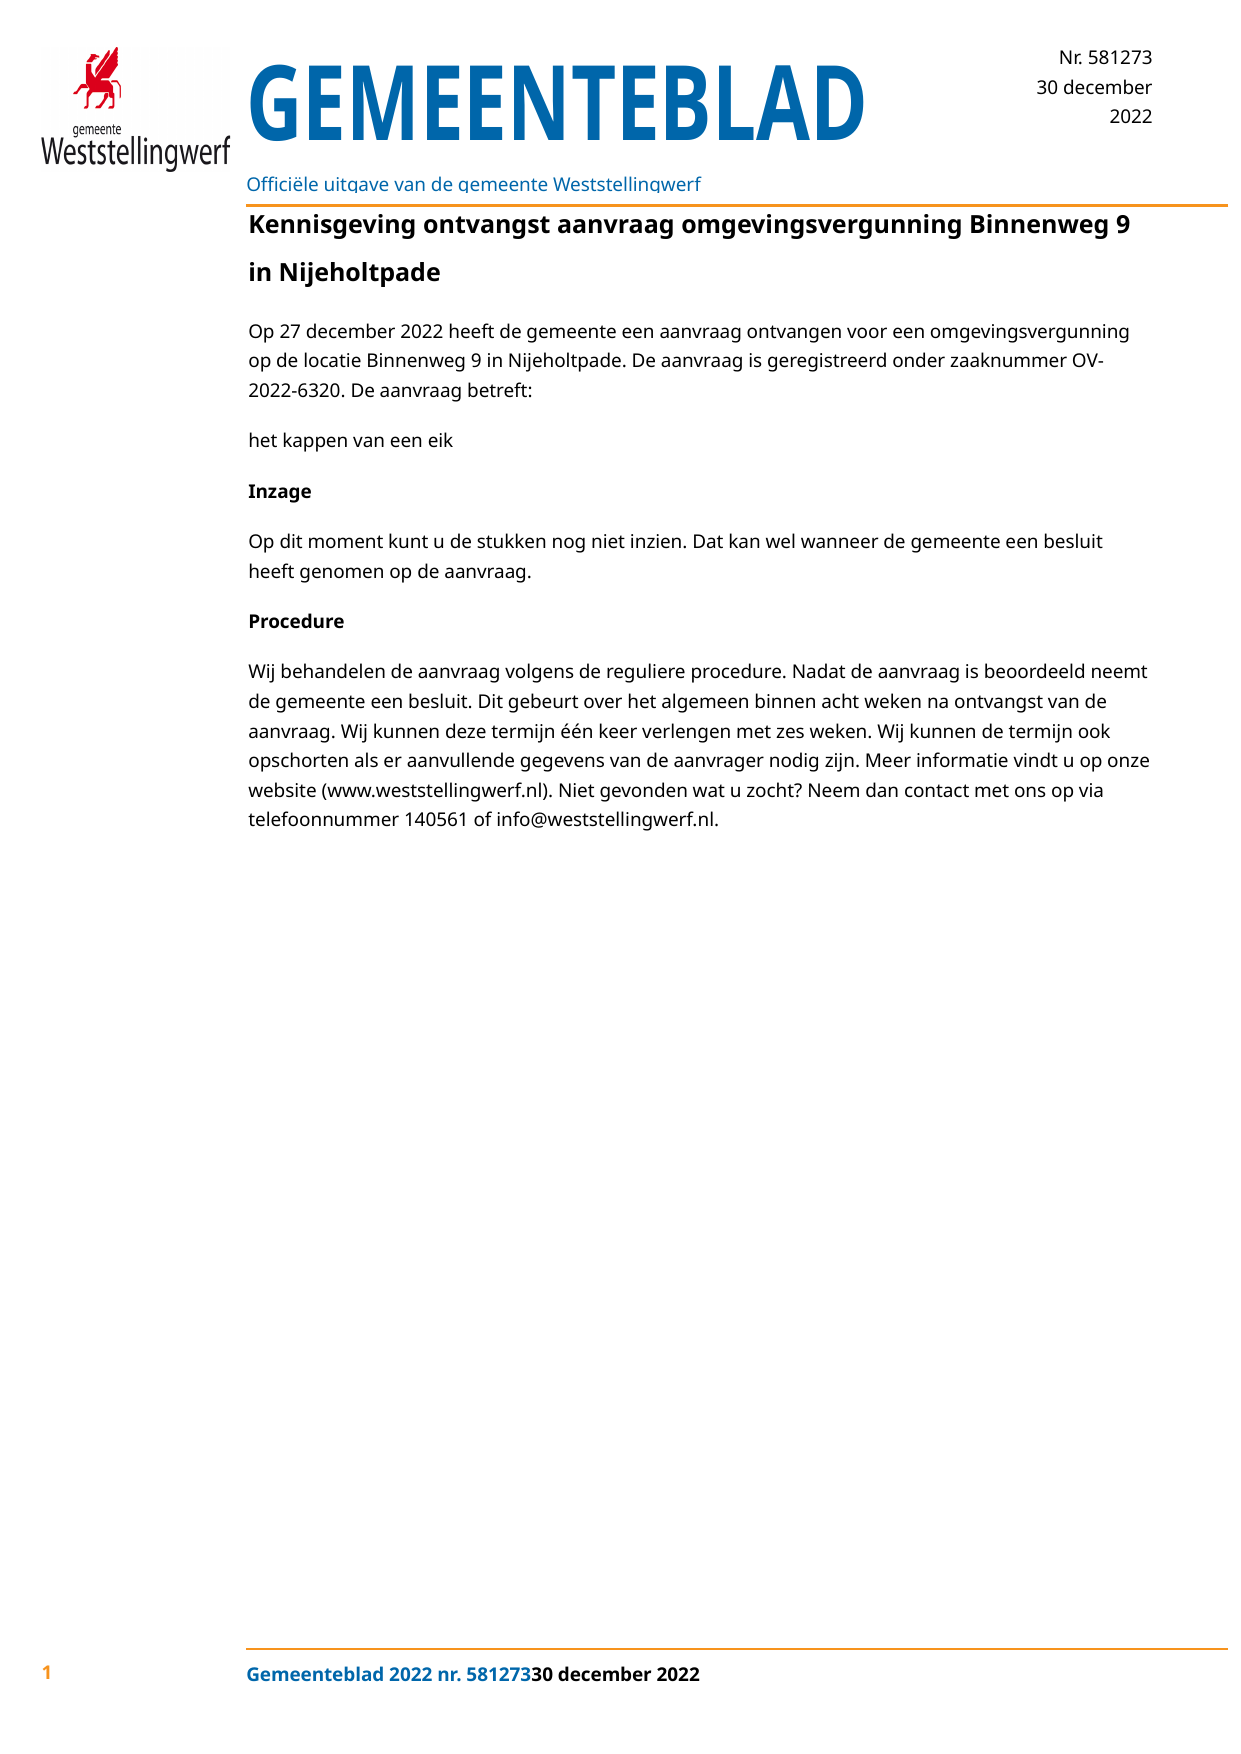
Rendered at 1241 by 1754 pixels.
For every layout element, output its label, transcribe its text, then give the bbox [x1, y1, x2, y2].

text Op dit moment kunt u de stukken nog niet inzien. Dat kan wel wanneer de gemeente een besluit heeft genomen op de aanvraag. [248, 528, 1152, 584]
text het kappen van een eik [248, 427, 1152, 453]
text Inzage [248, 478, 1152, 504]
text Wij behandelen de aanvraag volgens de reguliere procedure. Nadat de aanvraag is beoordeeld neemt de gemeente een besluit. Dit gebeurt over het algemeen binnen acht weken na ontvangst van de aanvraag. Wij kunnen deze termijn één keer verlengen met zes weken. Wij kunnen de termijn ook opschorten als er aanvullende gegevens van de aanvrager nodig zijn. Meer informatie vindt u op onze website (www.weststellingwerf.nl). Niet gevonden wat u zocht? Neem dan contact met ons op via telefoonnummer 140561 of info@weststellingwerf.nl. [248, 659, 1152, 832]
text Op 27 december 2022 heeft de gemeente een aanvraag ontvangen voor een omgevingsvergunning op de locatie Binnenweg 9 in Nijeholtpade. De aanvraag is geregistreerd onder zaaknummer OV-2022-6320. De aanvraag betreft: [248, 318, 1152, 403]
picture [41, 47, 231, 172]
text Kennisgeving ontvangst aanvraag omgevingsvergunning Binnenweg 9 in Nijeholtpade [248, 207, 1152, 288]
text Procedure [248, 608, 1152, 634]
